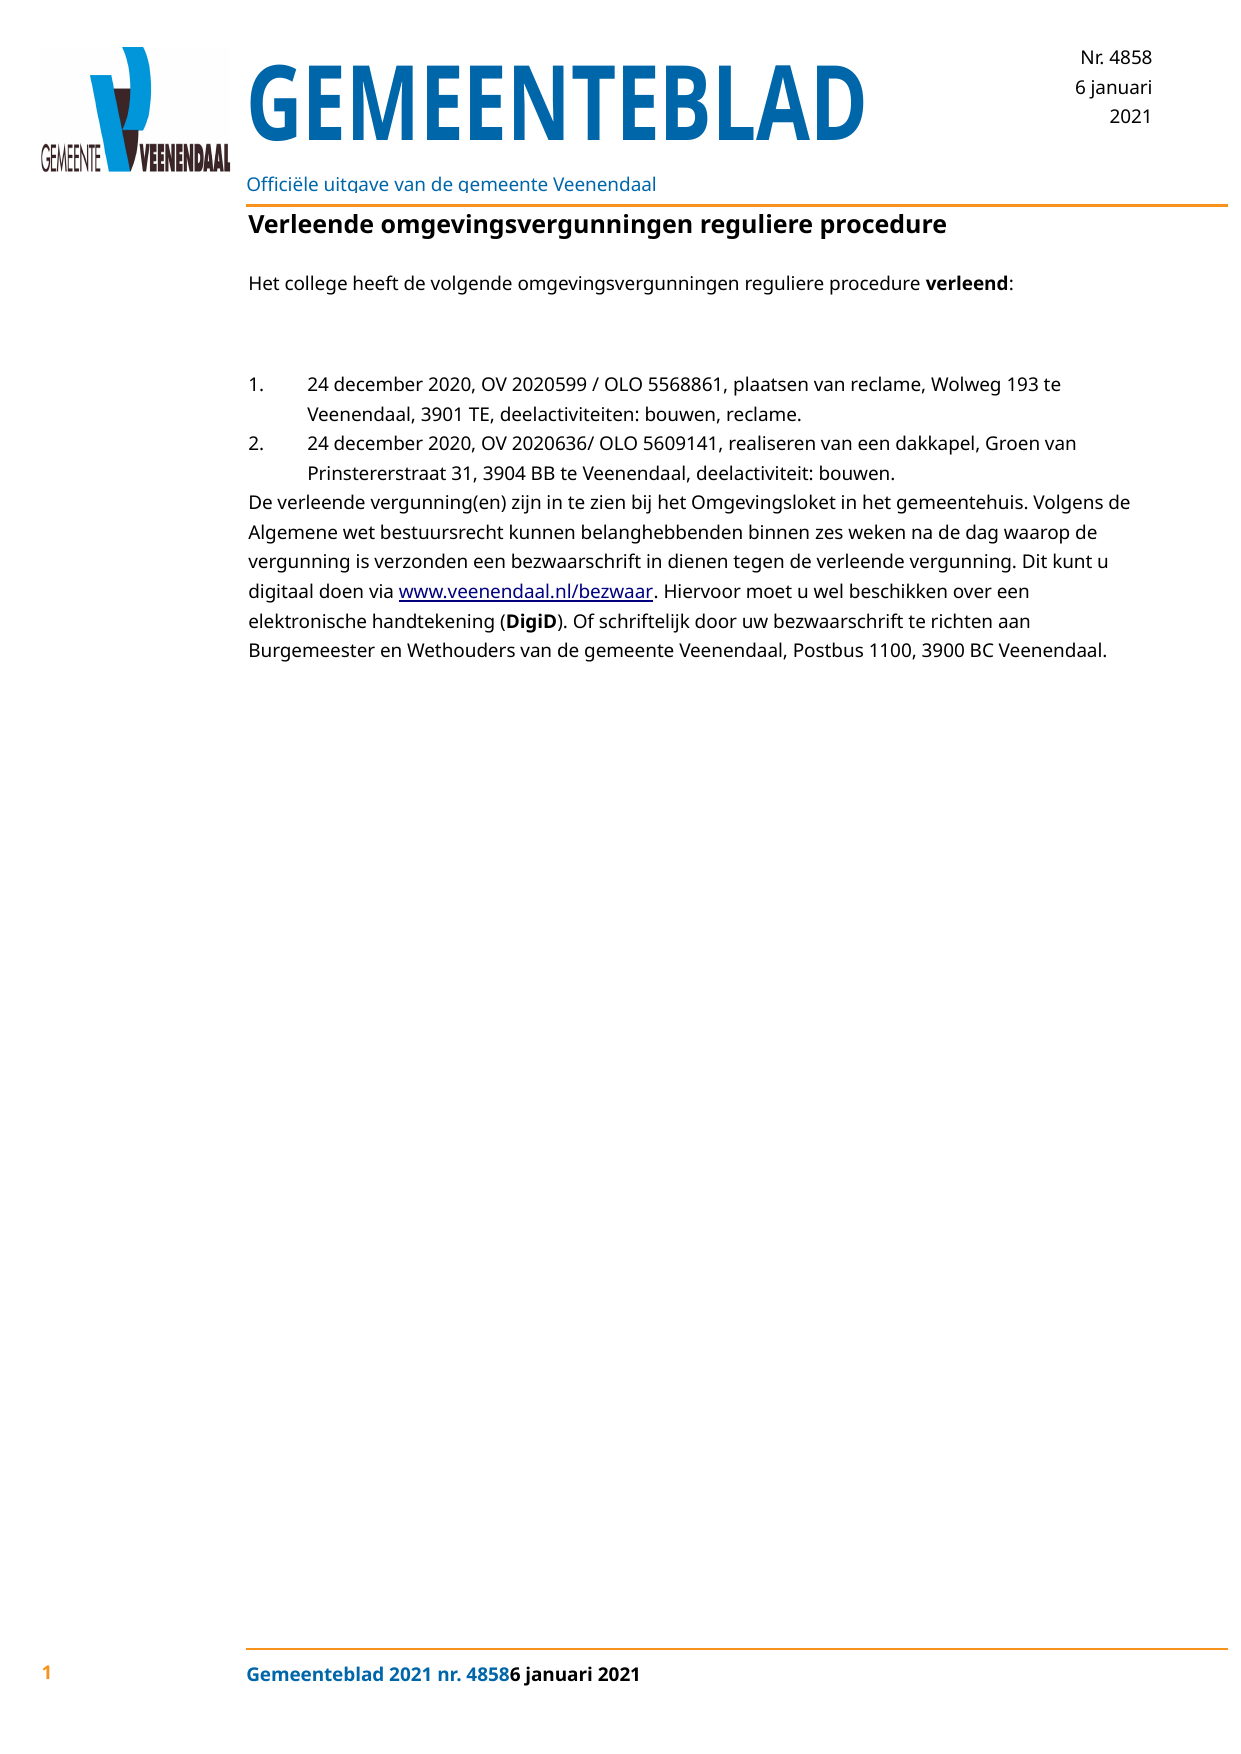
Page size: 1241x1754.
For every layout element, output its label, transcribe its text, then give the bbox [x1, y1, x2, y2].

list 24 december 2020, OV 2020599 / OLO 5568861, plaatsen van reclame, Wolweg 193 te Veenendaal, 3901 TE, deelactiviteiten: bouwen, reclame. [248, 371, 1152, 426]
picture [41, 47, 130, 172]
text Verleende omgevingsvergunningen reguliere procedure [248, 207, 1152, 241]
text Het college heeft de volgende omgevingsvergunningen reguliere procedure verleend: [248, 270, 1152, 296]
text De verleende vergunning(en) zijn in te zien bij het Omgevingsloket in het gemeentehuis. Volgens de Algemene wet bestuursrecht kunnen belanghebbenden binnen zes weken na de dag waarop de vergunning is verzonden een bezwaarschrift in dienen tegen de verleende vergunning. Dit kunt u digitaal doen via www.veenendaal.nl/bezwaar. Hiervoor moet u wel beschikken over een elektronische handtekening (DigiD). Of schriftelijk door uw bezwaarschrift te richten aan Burgemeester en Wethouders van de gemeente Veenendaal, Postbus 1100, 3900 BC Veenendaal. [248, 489, 1152, 663]
picture [123, 47, 231, 172]
list 24 december 2020, OV 2020636/ OLO 5609141, realiseren van een dakkapel, Groen van Prinstererstraat 31, 3904 BB te Veenendaal, deelactiviteit: bouwen. [248, 430, 1152, 486]
